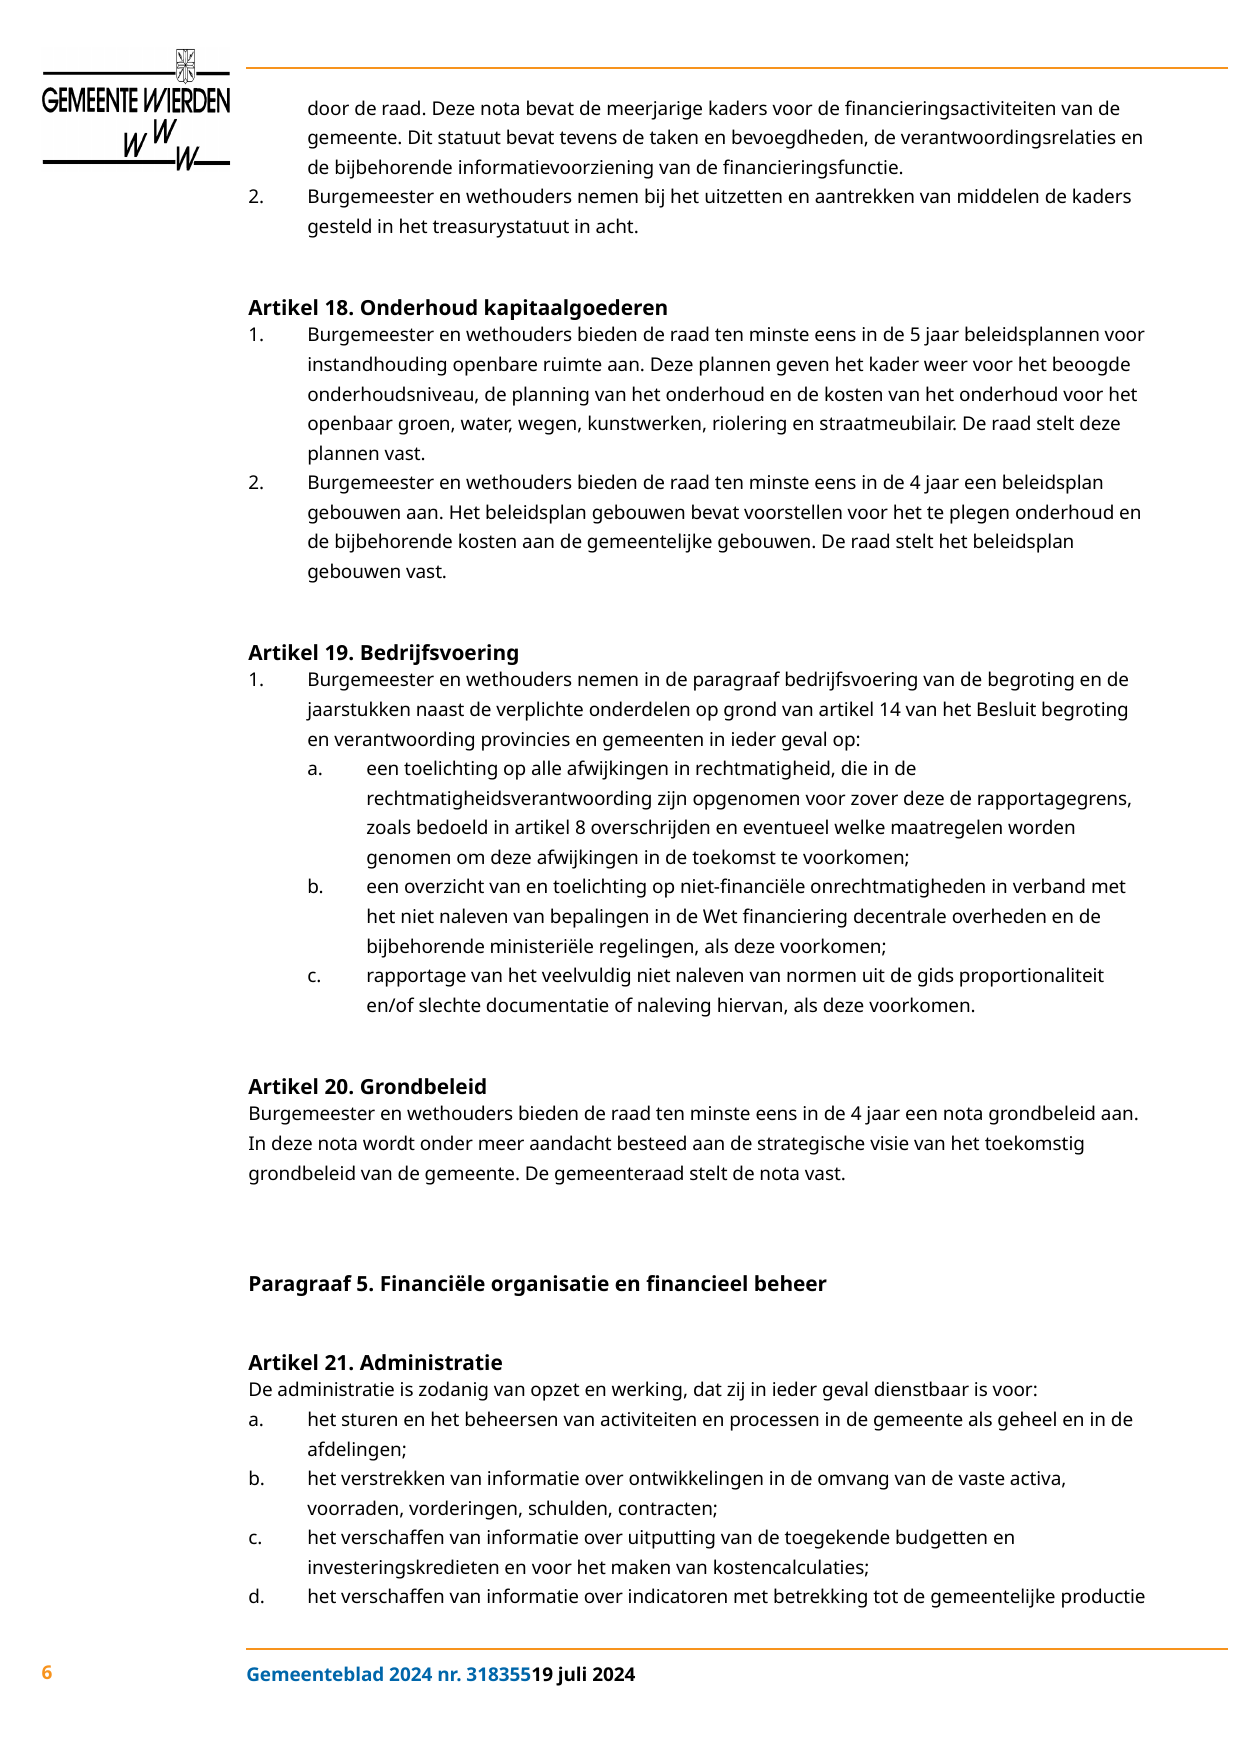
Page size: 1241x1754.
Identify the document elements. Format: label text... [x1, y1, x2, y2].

text Artikel 20. Grondbeleid [248, 1072, 1152, 1101]
list door de raad. Deze nota bevat de meerjarige kaders voor de financieringsactiviteiten van de gemeente. Dit statuut bevat tevens de taken en bevoegdheden, de verantwoordingsrelaties en de bijbehorende informatievoorziening van de financieringsfunctie. [248, 95, 1152, 180]
text Artikel 21. Administratie [248, 1348, 1152, 1377]
list Burgemeester en wethouders bieden de raad ten minste eens in de 4 jaar een beleidsplan gebouwen aan. Het beleidsplan gebouwen bevat voorstellen voor het te plegen onderhoud en de bijbehorende kosten aan de gemeentelijke gebouwen. De raad stelt het beleidsplan gebouwen vast. [248, 469, 1152, 584]
list het verschaffen van informatie over uitputting van de toegekende budgetten en investeringskredieten en voor het maken van kostencalculaties; [248, 1524, 1152, 1580]
list een overzicht van en toelichting op niet-financiële onrechtmatigheden in verband met het niet naleven van bepalingen in de Wet financiering decentrale overheden en de bijbehorende ministeriële regelingen, als deze voorkomen; [307, 874, 1152, 959]
list Burgemeester en wethouders nemen in de paragraaf bedrijfsvoering van de begroting en de jaarstukken naast de verplichte onderdelen op grond van artikel 14 van het Besluit begroting en verantwoording provincies en gemeenten in ieder geval op: [248, 667, 1152, 752]
picture [41, 47, 231, 172]
list een toelichting op alle afwijkingen in rechtmatigheid, die in de rechtmatigheidsverantwoording zijn opgenomen voor zover deze de rapportagegrens, zoals bedoeld in artikel 8 overschrijden en eventueel welke maatregelen worden genomen om deze afwijkingen in de toekomst te voorkomen; [307, 755, 1152, 870]
text Burgemeester en wethouders bieden de raad ten minste eens in de 4 jaar een nota grondbeleid aan. In deze nota wordt onder meer aandacht besteed aan de strategische visie van het toekomstig grondbeleid van de gemeente. De gemeenteraad stelt de nota vast. [248, 1101, 1152, 1185]
list het verstrekken van informatie over ontwikkelingen in de omvang van de vaste activa, voorraden, vorderingen, schulden, contracten; [248, 1465, 1152, 1521]
text De administratie is zodanig van opzet en werking, dat zij in ieder geval dienstbaar is voor: [248, 1377, 1152, 1402]
text Artikel 19. Bedrijfsvoering [248, 638, 1152, 667]
text Artikel 18. Onderhoud kapitaalgoederen [248, 293, 1152, 322]
list Burgemeester en wethouders bieden de raad ten minste eens in de 5 jaar beleidsplannen voor instandhouding openbare ruimte aan. Deze plannen geven het kader weer voor het beoogde onderhoudsniveau, de planning van het onderhoud en de kosten van het onderhoud voor het openbaar groen, water, wegen, kunstwerken, riolering en straatmeubilair. De raad stelt deze plannen vast. [248, 322, 1152, 466]
list het verschaffen van informatie over indicatoren met betrekking tot de gemeentelijke productie [248, 1584, 1152, 1609]
list rapportage van het veelvuldig niet naleven van normen uit de gids proportionaliteit en/of slechte documentatie of naleving hiervan, als deze voorkomen. [307, 962, 1152, 1018]
list het sturen en het beheersen van activiteiten en processen in de gemeente als geheel en in de afdelingen; [248, 1406, 1152, 1461]
text Paragraaf 5. Financiële organisatie en financieel beheer [248, 1269, 1152, 1298]
list Burgemeester en wethouders nemen bij het uitzetten en aantrekken van middelen de kaders gesteld in het treasurystatuut in acht. [248, 183, 1152, 239]
